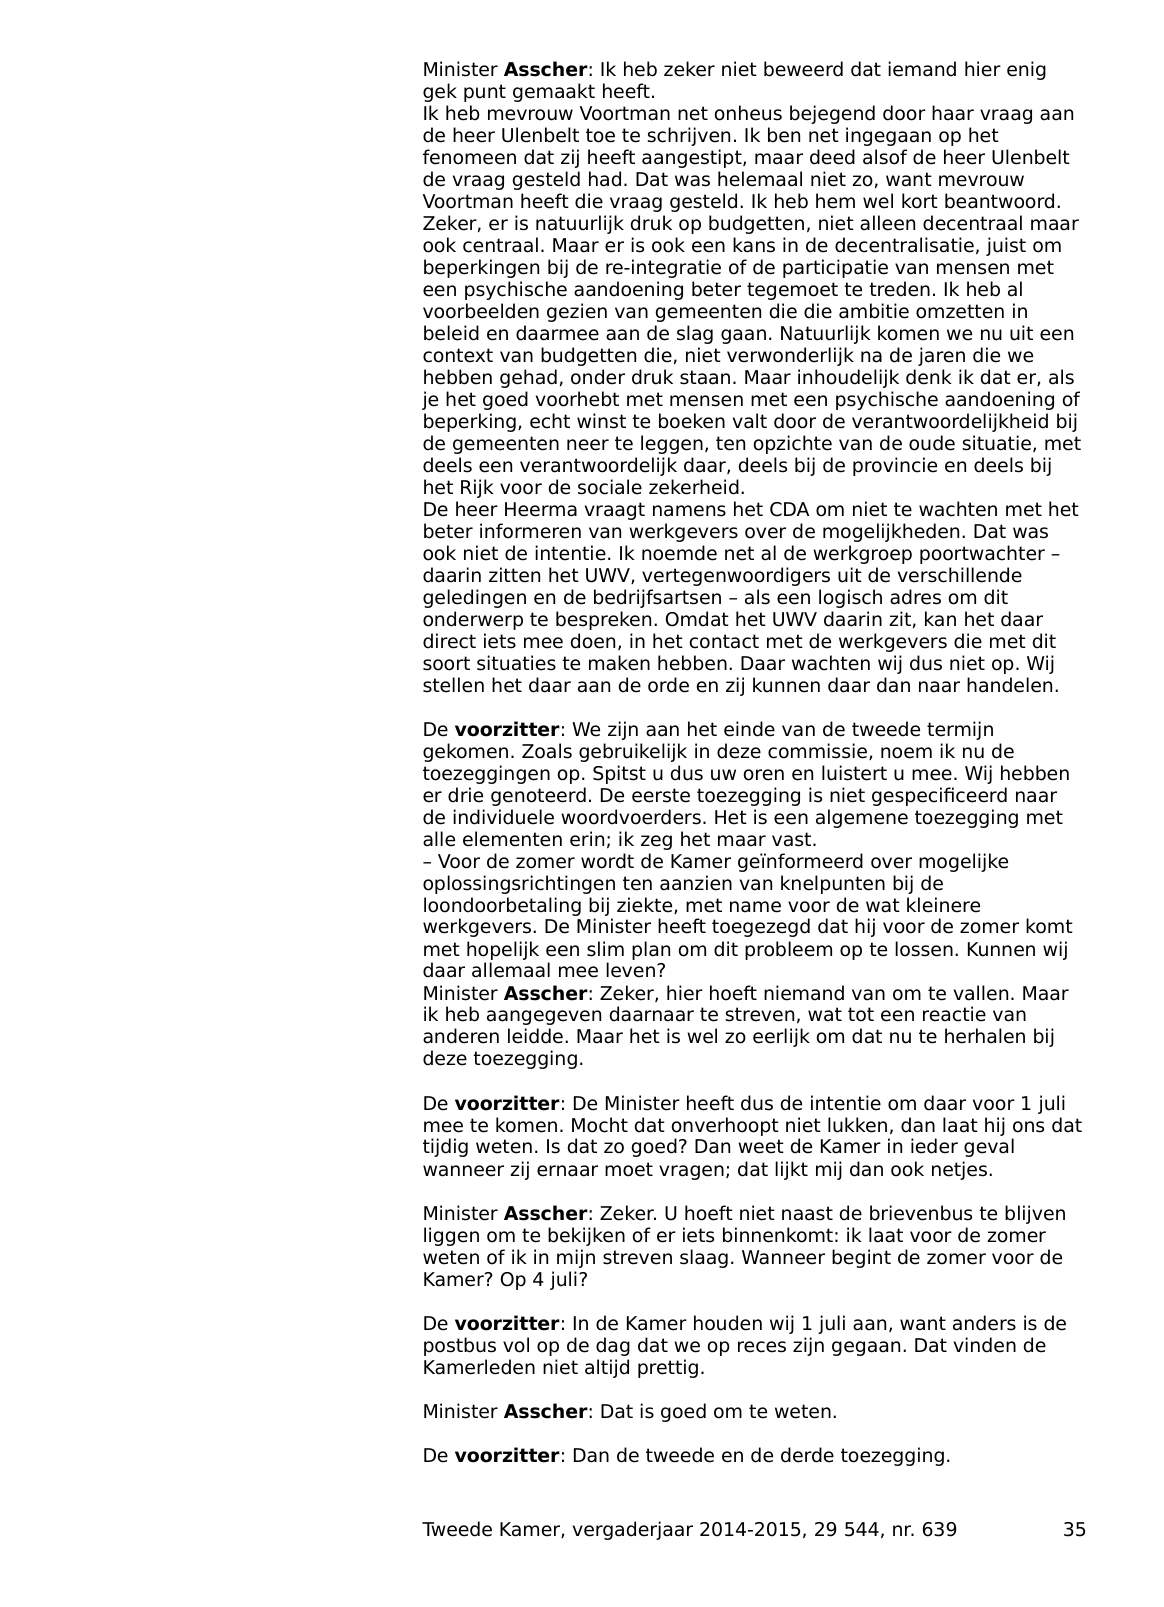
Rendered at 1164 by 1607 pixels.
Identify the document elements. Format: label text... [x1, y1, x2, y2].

text De heer Heerma vraagt namens het CDA om niet te wachten met het beter informeren van werkgevers over de mogelijkheden. Dat was ook niet de intentie. Ik noemde net al de werkgroep poortwachter – daarin zitten het UWV, vertegenwoordigers uit de verschillende geledingen en de bedrijfsartsen – als een logisch adres om dit onderwerp te bespreken. Omdat het UWV daarin zit, kan het daar direct iets mee doen, in het contact met de werkgevers die met dit soort situaties te maken hebben. Daar wachten wij dus niet op. Wij stellen het daar aan de orde en zij kunnen daar dan naar handelen. [422, 499, 1087, 696]
text Minister Asscher: Dat is goed om te weten. [422, 1401, 1087, 1423]
text Minister Asscher: Zeker. U hoeft niet naast de brievenbus te blijven liggen om te bekijken of er iets binnenkomt: ik laat voor de zomer weten of ik in mijn streven slaag. Wanneer begint de zomer voor de Kamer? Op 4 juli? [422, 1203, 1087, 1291]
text Minister Asscher: Ik heb zeker niet beweerd dat iemand hier enig gek punt gemaakt heeft. [422, 59, 1087, 103]
text – Voor de zomer wordt de Kamer geïnformeerd over mogelijke oplossingsrichtingen ten aanzien van knelpunten bij de loondoorbetaling bij ziekte, met name voor de wat kleinere werkgevers. De Minister heeft toegezegd dat hij voor de zomer komt met hopelijk een slim plan om dit probleem op te lossen. Kunnen wij daar allemaal mee leven? [422, 851, 1087, 982]
text Ik heb mevrouw Voortman net onheus bejegend door haar vraag aan de heer Ulenbelt toe te schrijven. Ik ben net ingegaan op het fenomeen dat zij heeft aangestipt, maar deed alsof de heer Ulenbelt de vraag gesteld had. Dat was helemaal niet zo, want mevrouw Voortman heeft die vraag gesteld. Ik heb hem wel kort beantwoord. Zeker, er is natuurlijk druk op budgetten, niet alleen decentraal maar ook centraal. Maar er is ook een kans in de decentralisatie, juist om beperkingen bij de re-integratie of de participatie van mensen met een psychische aandoening beter tegemoet te treden. Ik heb al voorbeelden gezien van gemeenten die die ambitie omzetten in beleid en daarmee aan de slag gaan. Natuurlijk komen we nu uit een context van budgetten die, niet verwonderlijk na de jaren die we hebben gehad, onder druk staan. Maar inhoudelijk denk ik dat er, als je het goed voorhebt met mensen met een psychische aandoening of beperking, echt winst te boeken valt door de verantwoordelijkheid bij de gemeenten neer te leggen, ten opzichte van de oude situatie, met deels een verantwoordelijk daar, deels bij de provincie en deels bij het Rijk voor de sociale zekerheid. [422, 103, 1087, 499]
text De voorzitter: De Minister heeft dus de intentie om daar voor 1 juli mee te komen. Mocht dat onverhoopt niet lukken, dan laat hij ons dat tijdig weten. Is dat zo goed? Dan weet de Kamer in ieder geval wanneer zij ernaar moet vragen; dat lijkt mij dan ook netjes. [422, 1092, 1087, 1180]
text De voorzitter: In de Kamer houden wij 1 juli aan, want anders is de postbus vol op de dag dat we op reces zijn gegaan. Dat vinden de Kamerleden niet altijd prettig. [422, 1313, 1087, 1379]
text De voorzitter: We zijn aan het einde van de tweede termijn gekomen. Zoals gebruikelijk in deze commissie, noem ik nu de toezeggingen op. Spitst u dus uw oren en luistert u mee. Wij hebben er drie genoteerd. De eerste toezegging is niet gespecificeerd naar de individuele woordvoerders. Het is een algemene toezegging met alle elementen erin; ik zeg het maar vast. [422, 719, 1087, 851]
text Minister Asscher: Zeker, hier hoeft niemand van om te vallen. Maar ik heb aangegeven daarnaar te streven, wat tot een reactie van anderen leidde. Maar het is wel zo eerlijk om dat nu te herhalen bij deze toezegging. [422, 982, 1087, 1070]
text De voorzitter: Dan de tweede en de derde toezegging. [422, 1445, 1087, 1467]
